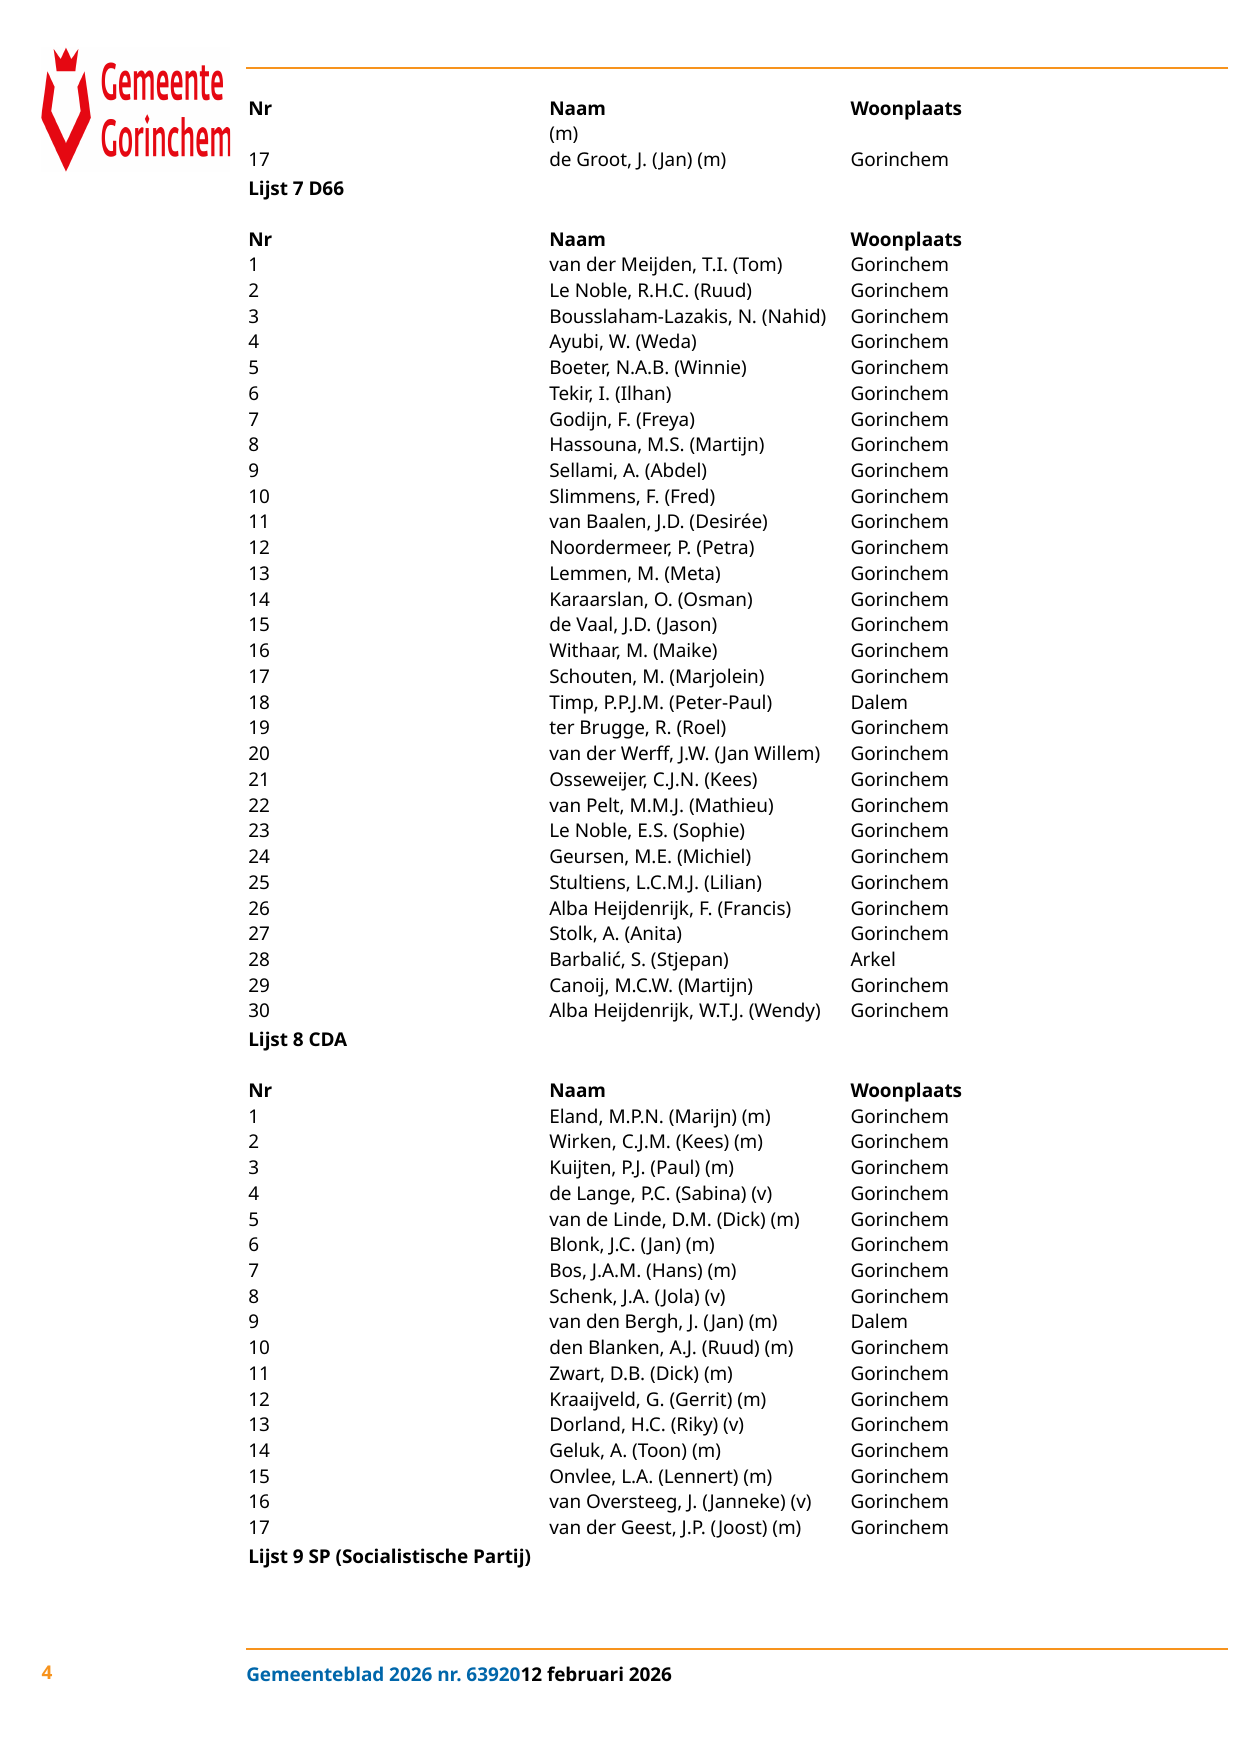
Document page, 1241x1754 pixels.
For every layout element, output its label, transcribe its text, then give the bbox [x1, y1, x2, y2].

table_cell 21 [248, 766, 549, 792]
table_cell Stolk, A. (Anita) [549, 920, 850, 946]
table_cell Schenk, J.A. (Jola) (v) [549, 1283, 850, 1309]
table_header Nr [248, 1077, 549, 1103]
table_cell Tekir, I. (Ilhan) [549, 380, 850, 406]
table_cell 2 [248, 1129, 549, 1154]
table_cell 30 [248, 998, 549, 1023]
table_cell Gorinchem [850, 329, 1152, 354]
table_cell Kraaijveld, G. (Gerrit) (m) [549, 1386, 850, 1412]
table_cell van Baalen, J.D. (Desirée) [549, 509, 850, 534]
table_cell ter Brugge, R. (Roel) [549, 715, 850, 740]
table_cell Gorinchem [850, 920, 1152, 946]
table_cell Gorinchem [850, 1360, 1152, 1386]
table_cell van der Werff, J.W. (Jan Willem) [549, 740, 850, 766]
table_cell Gorinchem [850, 1283, 1152, 1309]
table_cell Gorinchem [850, 535, 1152, 560]
table_cell Dalem [850, 689, 1152, 714]
table_cell 14 [248, 586, 549, 612]
table_cell Gorinchem [850, 715, 1152, 740]
table_cell 5 [248, 354, 549, 380]
table_cell 2 [248, 277, 549, 303]
table_cell 10 [248, 1334, 549, 1360]
table_cell Gorinchem [850, 560, 1152, 586]
table_cell 11 [248, 1360, 549, 1386]
table_cell Gorinchem [850, 843, 1152, 869]
table_header Woonplaats [850, 1077, 1152, 1103]
table_cell Gorinchem [850, 612, 1152, 637]
table_cell Ayubi, W. (Weda) [549, 329, 850, 354]
table_cell Gorinchem [850, 457, 1152, 483]
table_cell 26 [248, 895, 549, 920]
table_cell Gorinchem [850, 663, 1152, 689]
table_cell Gorinchem [850, 1103, 1152, 1128]
table_cell Wirken, C.J.M. (Kees) (m) [549, 1129, 850, 1154]
table_cell 10 [248, 483, 549, 509]
table_cell 18 [248, 689, 549, 714]
table_cell Gorinchem [850, 1463, 1152, 1489]
table_cell Timp, P.P.J.M. (Peter-Paul) [549, 689, 850, 714]
table_header Naam [549, 95, 850, 121]
table_cell Gorinchem [850, 303, 1152, 329]
table_cell Gorinchem [850, 1334, 1152, 1360]
table_cell 6 [248, 380, 549, 406]
table_cell Gorinchem [850, 483, 1152, 509]
picture [41, 47, 231, 172]
table_cell Kuijten, P.J. (Paul) (m) [549, 1154, 850, 1180]
table_cell Gorinchem [850, 277, 1152, 303]
table_cell Gorinchem [850, 406, 1152, 432]
table_cell Gorinchem [850, 895, 1152, 920]
table_cell 4 [248, 1180, 549, 1206]
table_cell Gorinchem [850, 380, 1152, 406]
table_cell Alba Heijdenrijk, F. (Francis) [549, 895, 850, 920]
table_cell 27 [248, 920, 549, 946]
table_cell 24 [248, 843, 549, 869]
table_cell Onvlee, L.A. (Lennert) (m) [549, 1463, 850, 1489]
table_cell Gorinchem [850, 251, 1152, 277]
table_cell Lemmen, M. (Meta) [549, 560, 850, 586]
table_cell Gorinchem [850, 1412, 1152, 1437]
table_header Woonplaats [850, 226, 1152, 251]
table_cell Karaarslan, O. (Osman) [549, 586, 850, 612]
text Lijst 7 D66 [248, 175, 1152, 201]
table_cell Sellami, A. (Abdel) [549, 457, 850, 483]
table_cell Boeter, N.A.B. (Winnie) [549, 354, 850, 380]
table_cell 1 [248, 1103, 549, 1128]
table_cell 17 [248, 146, 549, 172]
table_cell Gorinchem [850, 740, 1152, 766]
table_cell Gorinchem [850, 1489, 1152, 1514]
table_cell [850, 121, 1152, 146]
table_cell Gorinchem [850, 1257, 1152, 1283]
table_cell Dorland, H.C. (Riky) (v) [549, 1412, 850, 1437]
table_header Nr [248, 95, 549, 121]
table_cell van der Meijden, T.I. (Tom) [549, 251, 850, 277]
table_cell Gorinchem [850, 1206, 1152, 1231]
table_cell Barbalić, S. (Stjepan) [549, 946, 850, 972]
table_cell 6 [248, 1231, 549, 1257]
table_cell Gorinchem [850, 869, 1152, 895]
table_cell Eland, M.P.N. (Marijn) (m) [549, 1103, 850, 1128]
text Lijst 9 SP (Socialistische Partij) [248, 1543, 1152, 1569]
table_cell Stultiens, L.C.M.J. (Lilian) [549, 869, 850, 895]
table_cell 9 [248, 1309, 549, 1334]
table_cell Zwart, D.B. (Dick) (m) [549, 1360, 850, 1386]
table_cell 17 [248, 1515, 549, 1540]
table_cell Gorinchem [850, 586, 1152, 612]
table_cell de Lange, P.C. (Sabina) (v) [549, 1180, 850, 1206]
table_cell 16 [248, 638, 549, 663]
table_cell Gorinchem [850, 1154, 1152, 1180]
table_cell Withaar, M. (Maike) [549, 638, 850, 663]
table_cell Noordermeer, P. (Petra) [549, 535, 850, 560]
table_cell Gorinchem [850, 792, 1152, 817]
table_cell Gorinchem [850, 818, 1152, 843]
table_cell 3 [248, 1154, 549, 1180]
table_cell 13 [248, 1412, 549, 1437]
table_cell Gorinchem [850, 509, 1152, 534]
table_cell Gorinchem [850, 638, 1152, 663]
table_cell 14 [248, 1437, 549, 1463]
table_cell van Oversteeg, J. (Janneke) (v) [549, 1489, 850, 1514]
table_cell Gorinchem [850, 998, 1152, 1023]
table_cell Dalem [850, 1309, 1152, 1334]
table_cell 12 [248, 535, 549, 560]
table_cell Geursen, M.E. (Michiel) [549, 843, 850, 869]
table_cell Bousslaham-Lazakis, N. (Nahid) [549, 303, 850, 329]
table_cell 8 [248, 1283, 549, 1309]
table_cell Osseweijer, C.J.N. (Kees) [549, 766, 850, 792]
table_cell 7 [248, 406, 549, 432]
table_cell van der Geest, J.P. (Joost) (m) [549, 1515, 850, 1540]
table_cell 1 [248, 251, 549, 277]
table_cell Canoij, M.C.W. (Martijn) [549, 972, 850, 998]
table_cell van Pelt, M.M.J. (Mathieu) [549, 792, 850, 817]
table_cell Alba Heijdenrijk, W.T.J. (Wendy) [549, 998, 850, 1023]
table_cell Blonk, J.C. (Jan) (m) [549, 1231, 850, 1257]
table_cell Le Noble, E.S. (Sophie) [549, 818, 850, 843]
table_cell 13 [248, 560, 549, 586]
table_cell Slimmens, F. (Fred) [549, 483, 850, 509]
table_cell 22 [248, 792, 549, 817]
table_cell 12 [248, 1386, 549, 1412]
table_header Naam [549, 226, 850, 251]
table_cell de Vaal, J.D. (Jason) [549, 612, 850, 637]
table_cell Gorinchem [850, 432, 1152, 457]
text Lijst 8 CDA [248, 1027, 1152, 1052]
table_header Nr [248, 226, 549, 251]
table_cell Gorinchem [850, 1231, 1152, 1257]
table_cell 25 [248, 869, 549, 895]
table_cell Bos, J.A.M. (Hans) (m) [549, 1257, 850, 1283]
table_cell Gorinchem [850, 1180, 1152, 1206]
table_header Woonplaats [850, 95, 1152, 121]
table_cell van de Linde, D.M. (Dick) (m) [549, 1206, 850, 1231]
table_cell 15 [248, 612, 549, 637]
table_header Naam [549, 1077, 850, 1103]
table_cell Gorinchem [850, 1129, 1152, 1154]
table_cell Godijn, F. (Freya) [549, 406, 850, 432]
table_cell 23 [248, 818, 549, 843]
table_cell de Groot, J. (Jan) (m) [549, 146, 850, 172]
table_cell Gorinchem [850, 766, 1152, 792]
table_cell Gorinchem [850, 1515, 1152, 1540]
table_cell 4 [248, 329, 549, 354]
table_cell 20 [248, 740, 549, 766]
table_cell 17 [248, 663, 549, 689]
table_cell van den Bergh, J. (Jan) (m) [549, 1309, 850, 1334]
table_cell Gorinchem [850, 972, 1152, 998]
table_cell 19 [248, 715, 549, 740]
table_cell 15 [248, 1463, 549, 1489]
table_cell Gorinchem [850, 1437, 1152, 1463]
table_cell 29 [248, 972, 549, 998]
table_cell Hassouna, M.S. (Martijn) [549, 432, 850, 457]
table_cell 3 [248, 303, 549, 329]
table_cell 8 [248, 432, 549, 457]
table_cell 16 [248, 1489, 549, 1514]
table_cell [248, 121, 549, 146]
table_cell Geluk, A. (Toon) (m) [549, 1437, 850, 1463]
table_cell Arkel [850, 946, 1152, 972]
table_cell Gorinchem [850, 354, 1152, 380]
table_cell 5 [248, 1206, 549, 1231]
table_cell Schouten, M. (Marjolein) [549, 663, 850, 689]
table_cell 28 [248, 946, 549, 972]
table_cell 9 [248, 457, 549, 483]
table_cell (m) [549, 121, 850, 146]
table_cell den Blanken, A.J. (Ruud) (m) [549, 1334, 850, 1360]
table_cell Gorinchem [850, 146, 1152, 172]
table_cell Le Noble, R.H.C. (Ruud) [549, 277, 850, 303]
table_cell 11 [248, 509, 549, 534]
table_cell 7 [248, 1257, 549, 1283]
table_cell Gorinchem [850, 1386, 1152, 1412]
